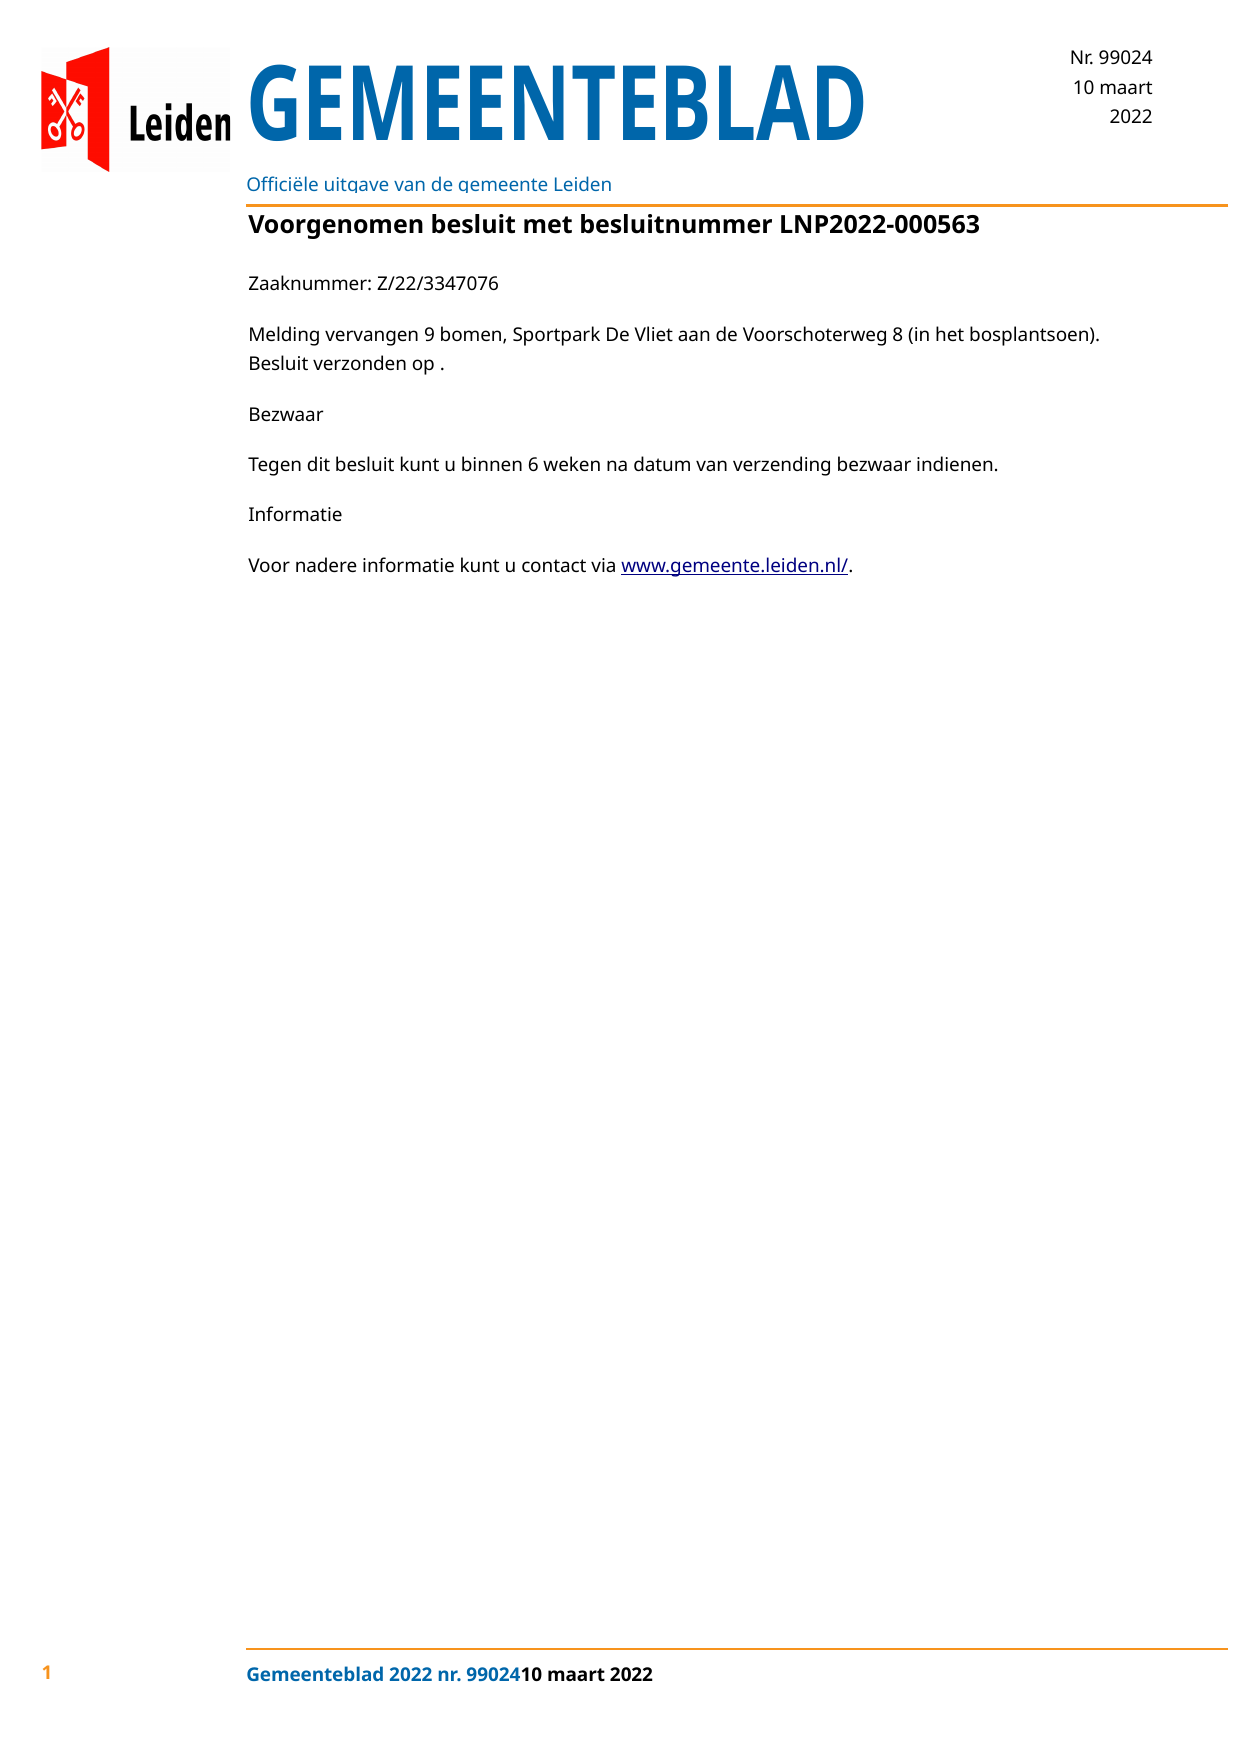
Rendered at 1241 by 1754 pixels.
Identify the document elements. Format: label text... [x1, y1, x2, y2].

text Zaaknummer: Z/22/3347076 [248, 270, 1152, 296]
text Bezwaar [248, 401, 1152, 426]
picture [41, 47, 231, 172]
text Melding vervangen 9 bomen, Sportpark De Vliet aan de Voorschoterweg 8 (in het bosplantsoen). Besluit verzonden op . [248, 321, 1152, 376]
text Voorgenomen besluit met besluitnummer LNP2022-000563 [248, 207, 1152, 241]
text Informatie [248, 502, 1152, 527]
text Tegen dit besluit kunt u binnen 6 weken na datum van verzending bezwaar indienen. [248, 451, 1152, 477]
text Voor nadere informatie kunt u contact via www.gemeente.leiden.nl/. [248, 552, 1152, 578]
